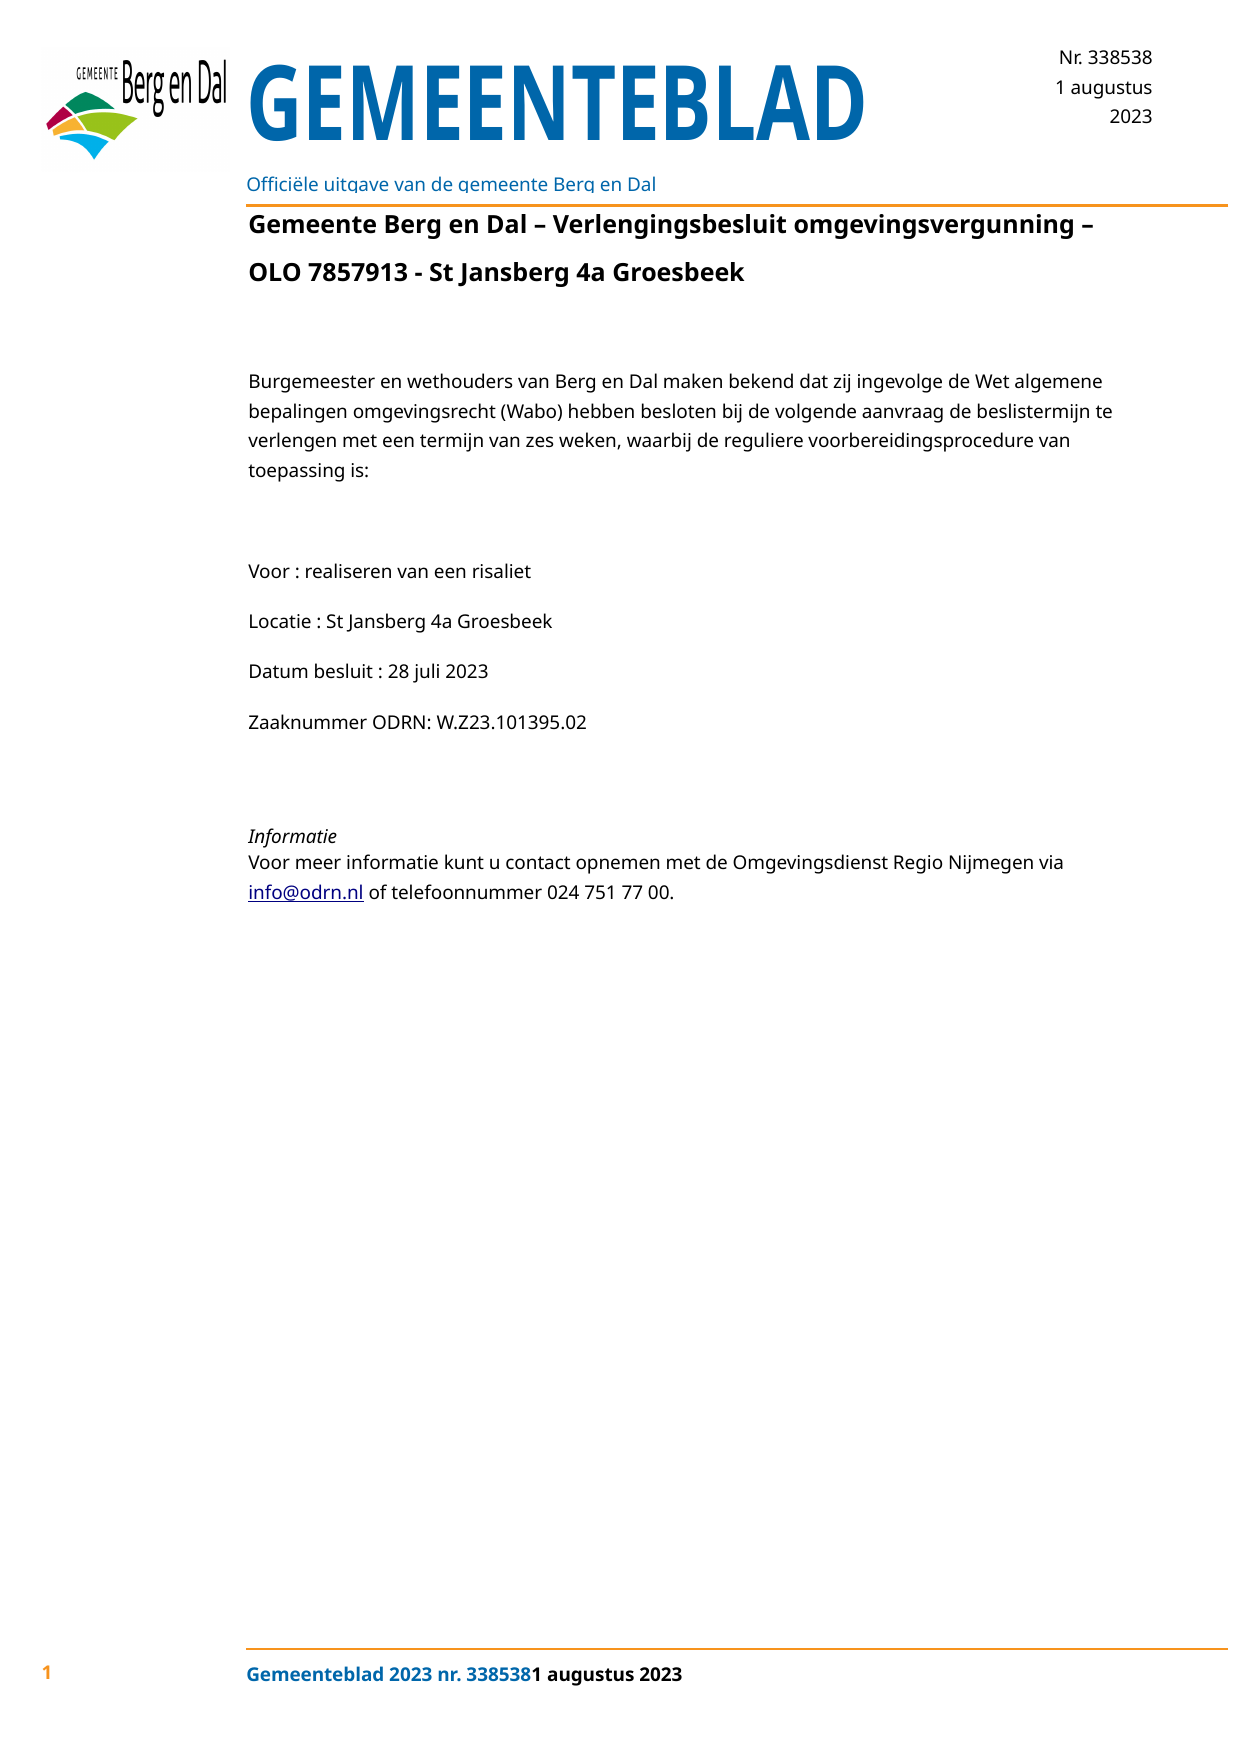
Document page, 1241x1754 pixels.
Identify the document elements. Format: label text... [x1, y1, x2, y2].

text Datum besluit : 28 juli 2023 [248, 659, 1152, 684]
picture [41, 47, 231, 172]
text Informatie [248, 823, 1152, 849]
text Burgemeester en wethouders van Berg en Dal maken bekend dat zij ingevolge de Wet algemene bepalingen omgevingsrecht (Wabo) hebben besloten bij de volgende aanvraag de beslistermijn te verlengen met een termijn van zes weken, waarbij de reguliere voorbereidingsprocedure van toepassing is: [248, 368, 1152, 483]
text Voor meer informatie kunt u contact opnemen met de Omgevingsdienst Regio Nijmegen via info@odrn.nl of telefoonnummer 024 751 77 00. [248, 849, 1152, 904]
text Gemeente Berg en Dal – Verlengingsbesluit omgevingsvergunning – OLO 7857913 - St Jansberg 4a Groesbeek [248, 207, 1152, 288]
text Voor : realiseren van een risaliet [248, 558, 1152, 584]
text Locatie : St Jansberg 4a Groesbeek [248, 608, 1152, 634]
text Zaaknummer ODRN: W.Z23.101395.02 [248, 709, 1152, 735]
